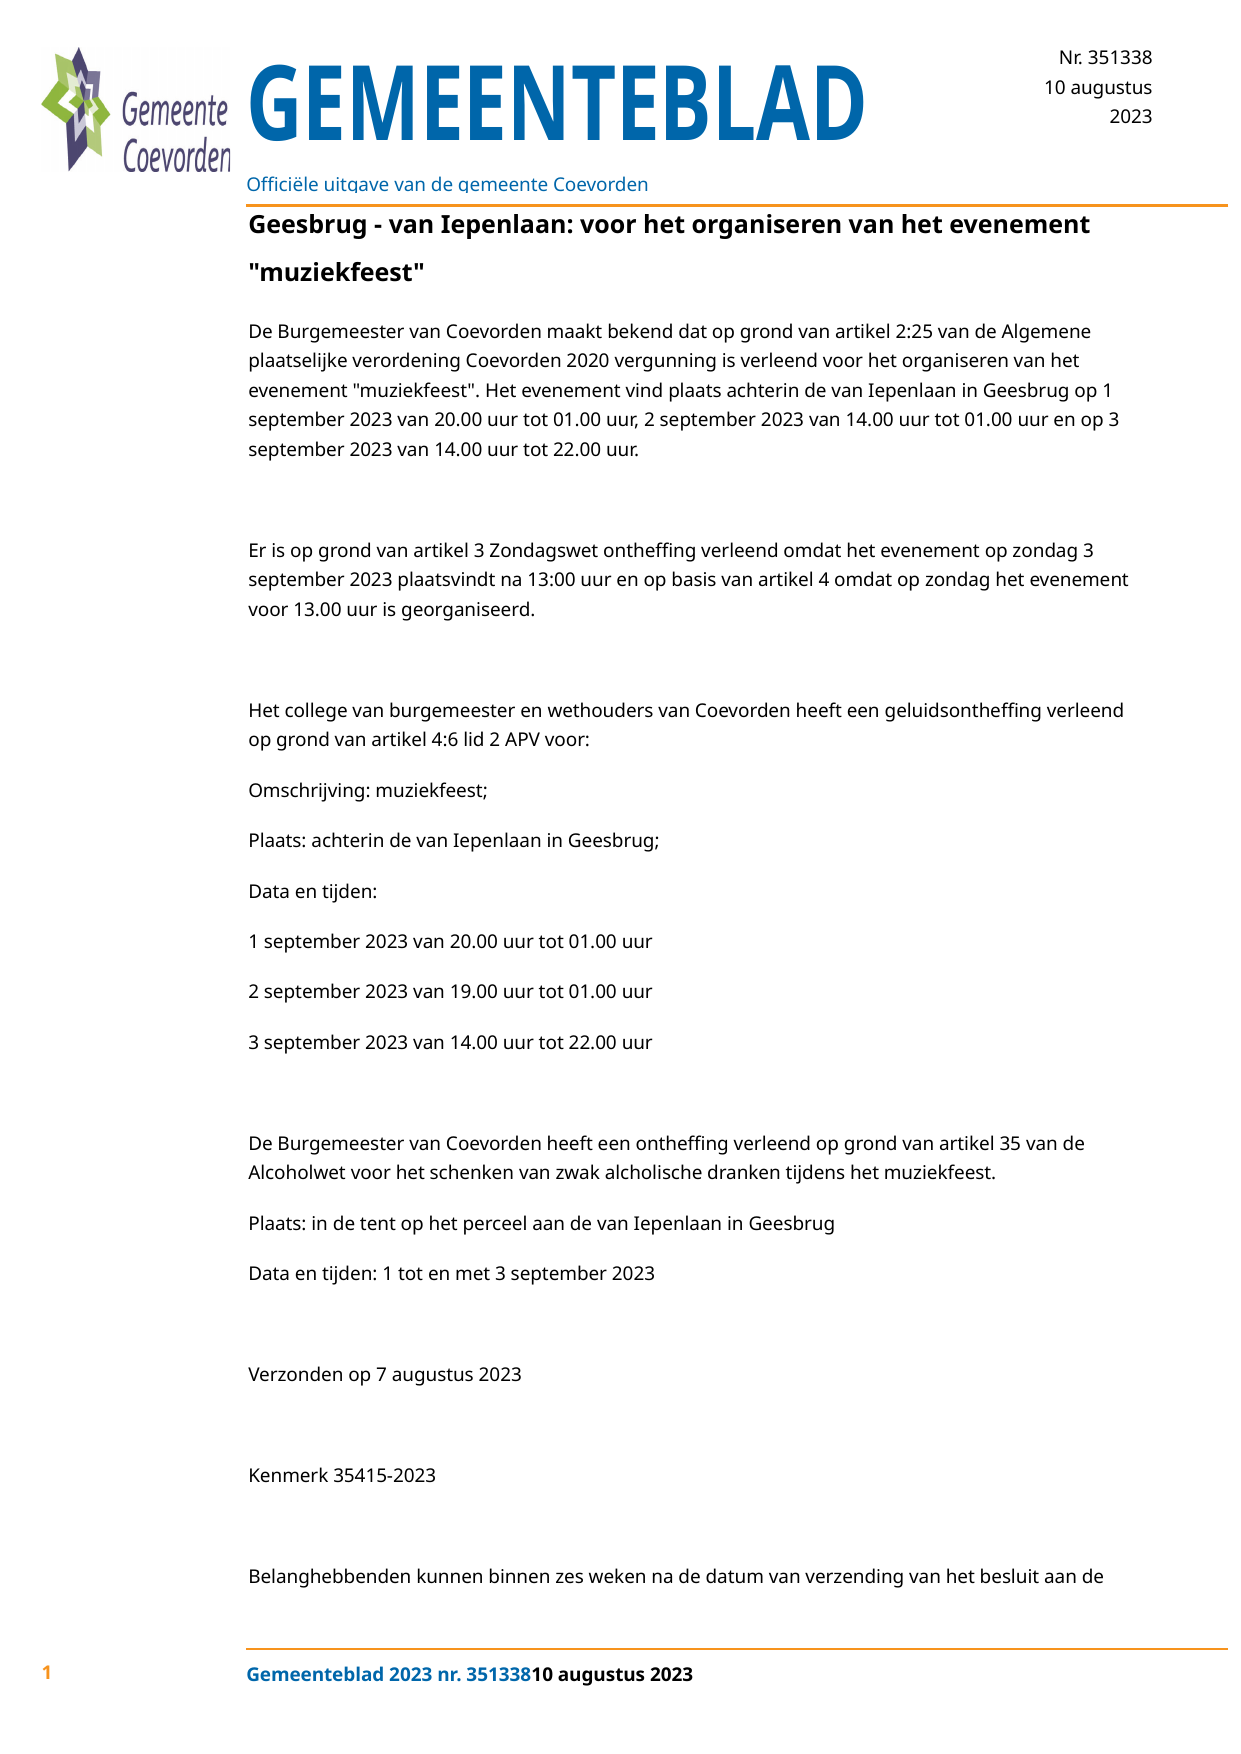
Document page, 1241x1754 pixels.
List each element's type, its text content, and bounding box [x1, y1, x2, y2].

text Plaats: in de tent op het perceel aan de van Iepenlaan in Geesbrug [248, 1210, 1152, 1236]
text Plaats: achterin de van Iepenlaan in Geesbrug; [248, 827, 1152, 853]
text De Burgemeester van Coevorden heeft een ontheffing verleend op grond van artikel 35 van de Alcoholwet voor het schenken van zwak alcholische dranken tijdens het muziekfeest. [248, 1130, 1152, 1185]
text 1 september 2023 van 20.00 uur tot 01.00 uur [248, 928, 1152, 954]
text Er is op grond van artikel 3 Zondagswet ontheffing verleend omdat het evenement op zondag 3 september 2023 plaatsvindt na 13:00 uur en op basis van artikel 4 omdat op zondag het evenement voor 13.00 uur is georganiseerd. [248, 537, 1152, 622]
text Omschrijving: muziekfeest; [248, 777, 1152, 803]
text Data en tijden: 1 tot en met 3 september 2023 [248, 1260, 1152, 1286]
text Data en tijden: [248, 878, 1152, 904]
text Belanghebbenden kunnen binnen zes weken na de datum van verzending van het besluit aan de [248, 1563, 1152, 1589]
picture [41, 47, 231, 172]
text De Burgemeester van Coevorden maakt bekend dat op grond van artikel 2:25 van de Algemene plaatselijke verordening Coevorden 2020 vergunning is verleend voor het organiseren van het evenement "muziekfeest". Het evenement vind plaats achterin de van Iepenlaan in Geesbrug op 1 september 2023 van 20.00 uur tot 01.00 uur, 2 september 2023 van 14.00 uur tot 01.00 uur en op 3 september 2023 van 14.00 uur tot 22.00 uur. [248, 318, 1152, 462]
text Geesbrug - van Iepenlaan: voor het organiseren van het evenement "muziekfeest" [248, 207, 1152, 288]
text Kenmerk 35415-2023 [248, 1462, 1152, 1488]
text Het college van burgemeester en wethouders van Coevorden heeft een geluidsontheffing verleend op grond van artikel 4:6 lid 2 APV voor: [248, 697, 1152, 752]
text 3 september 2023 van 14.00 uur tot 22.00 uur [248, 1029, 1152, 1055]
text 2 september 2023 van 19.00 uur tot 01.00 uur [248, 979, 1152, 1004]
text Verzonden op 7 augustus 2023 [248, 1361, 1152, 1387]
